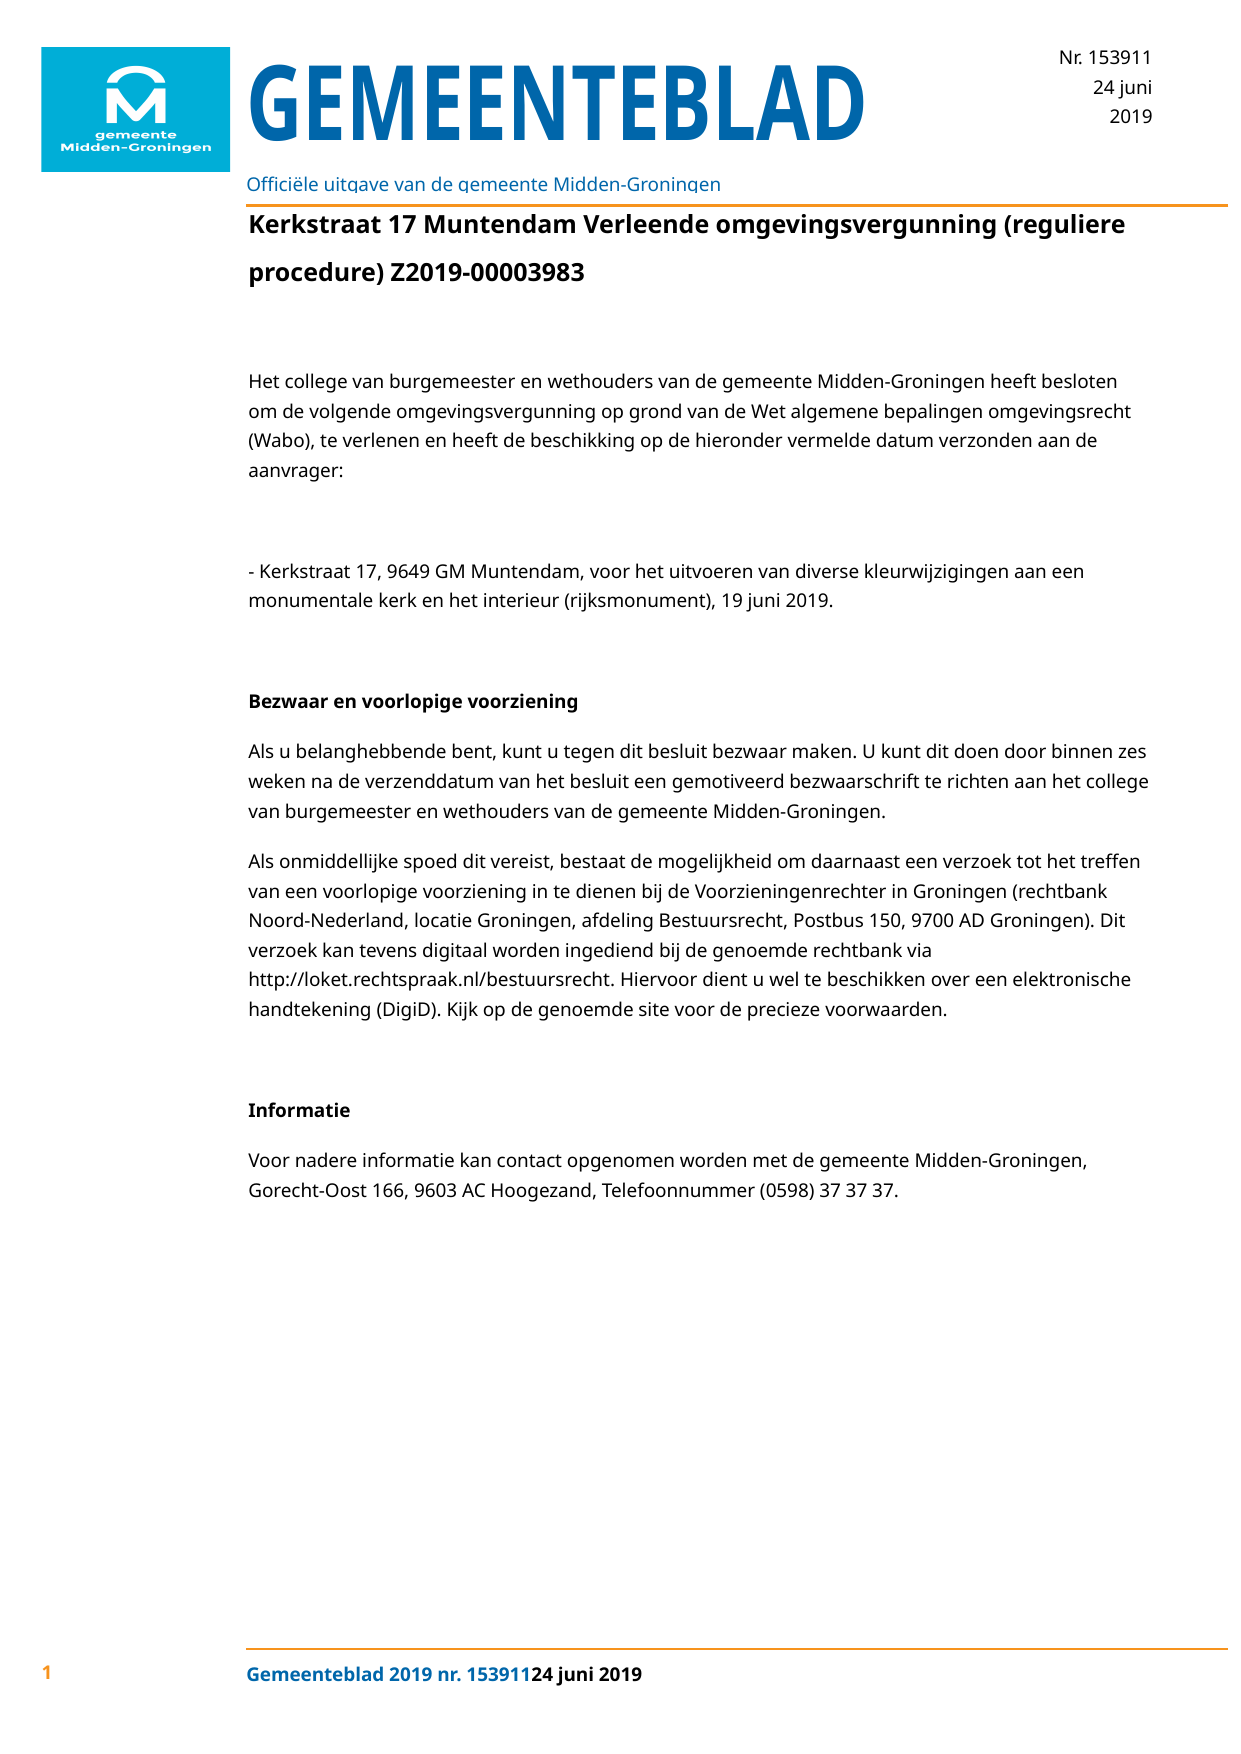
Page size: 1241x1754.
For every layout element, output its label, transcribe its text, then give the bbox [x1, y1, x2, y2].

text Voor nadere informatie kan contact opgenomen worden met de gemeente Midden-Groningen, Gorecht-Oost 166, 9603 AC Hoogezand, Telefoonnummer (0598) 37 37 37. [248, 1147, 1152, 1203]
text - Kerkstraat 17, 9649 GM Muntendam, voor het uitvoeren van diverse kleurwijzigingen aan een monumentale kerk en het interieur (rijksmonument), 19 juni 2019. [248, 558, 1152, 613]
text Kerkstraat 17 Muntendam Verleende omgevingsvergunning (reguliere procedure) Z2019-00003983 [248, 207, 1152, 288]
text Als u belanghebbende bent, kunt u tegen dit besluit bezwaar maken. U kunt dit doen door binnen zes weken na de verzenddatum van het besluit een gemotiveerd bezwaarschrift te richten aan het college van burgemeester en wethouders van de gemeente Midden-Groningen. [248, 739, 1152, 824]
picture [184, 146, 190, 153]
text Bezwaar en voorlopige voorziening [248, 688, 1152, 714]
text Het college van burgemeester en wethouders van de gemeente Midden-Groningen heeft besloten om de volgende omgevingsvergunning op grond van de Wet algemene bepalingen omgevingsrecht (Wabo), te verlenen en heeft de beschikking op de hieronder vermelde datum verzonden aan de aanvrager: [248, 368, 1152, 483]
text Als onmiddellijke spoed dit vereist, bestaat de mogelijkheid om daarnaast een verzoek tot het treffen van een voorlopige voorziening in te dienen bij de Voorzieningenrechter in Groningen (rechtbank Noord-Nederland, locatie Groningen, afdeling Bestuursrecht, Postbus 150, 9700 AD Groningen). Dit verzoek kan tevens digitaal worden ingediend bij de genoemde rechtbank via http://loket.rechtspraak.nl/bestuursrecht. Hiervoor dient u wel te beschikken over een elektronische handtekening (DigiD). Kijk op de genoemde site voor de precieze voorwaarden. [248, 848, 1152, 1022]
text Informatie [248, 1097, 1152, 1123]
picture [108, 66, 164, 82]
picture [107, 89, 165, 122]
